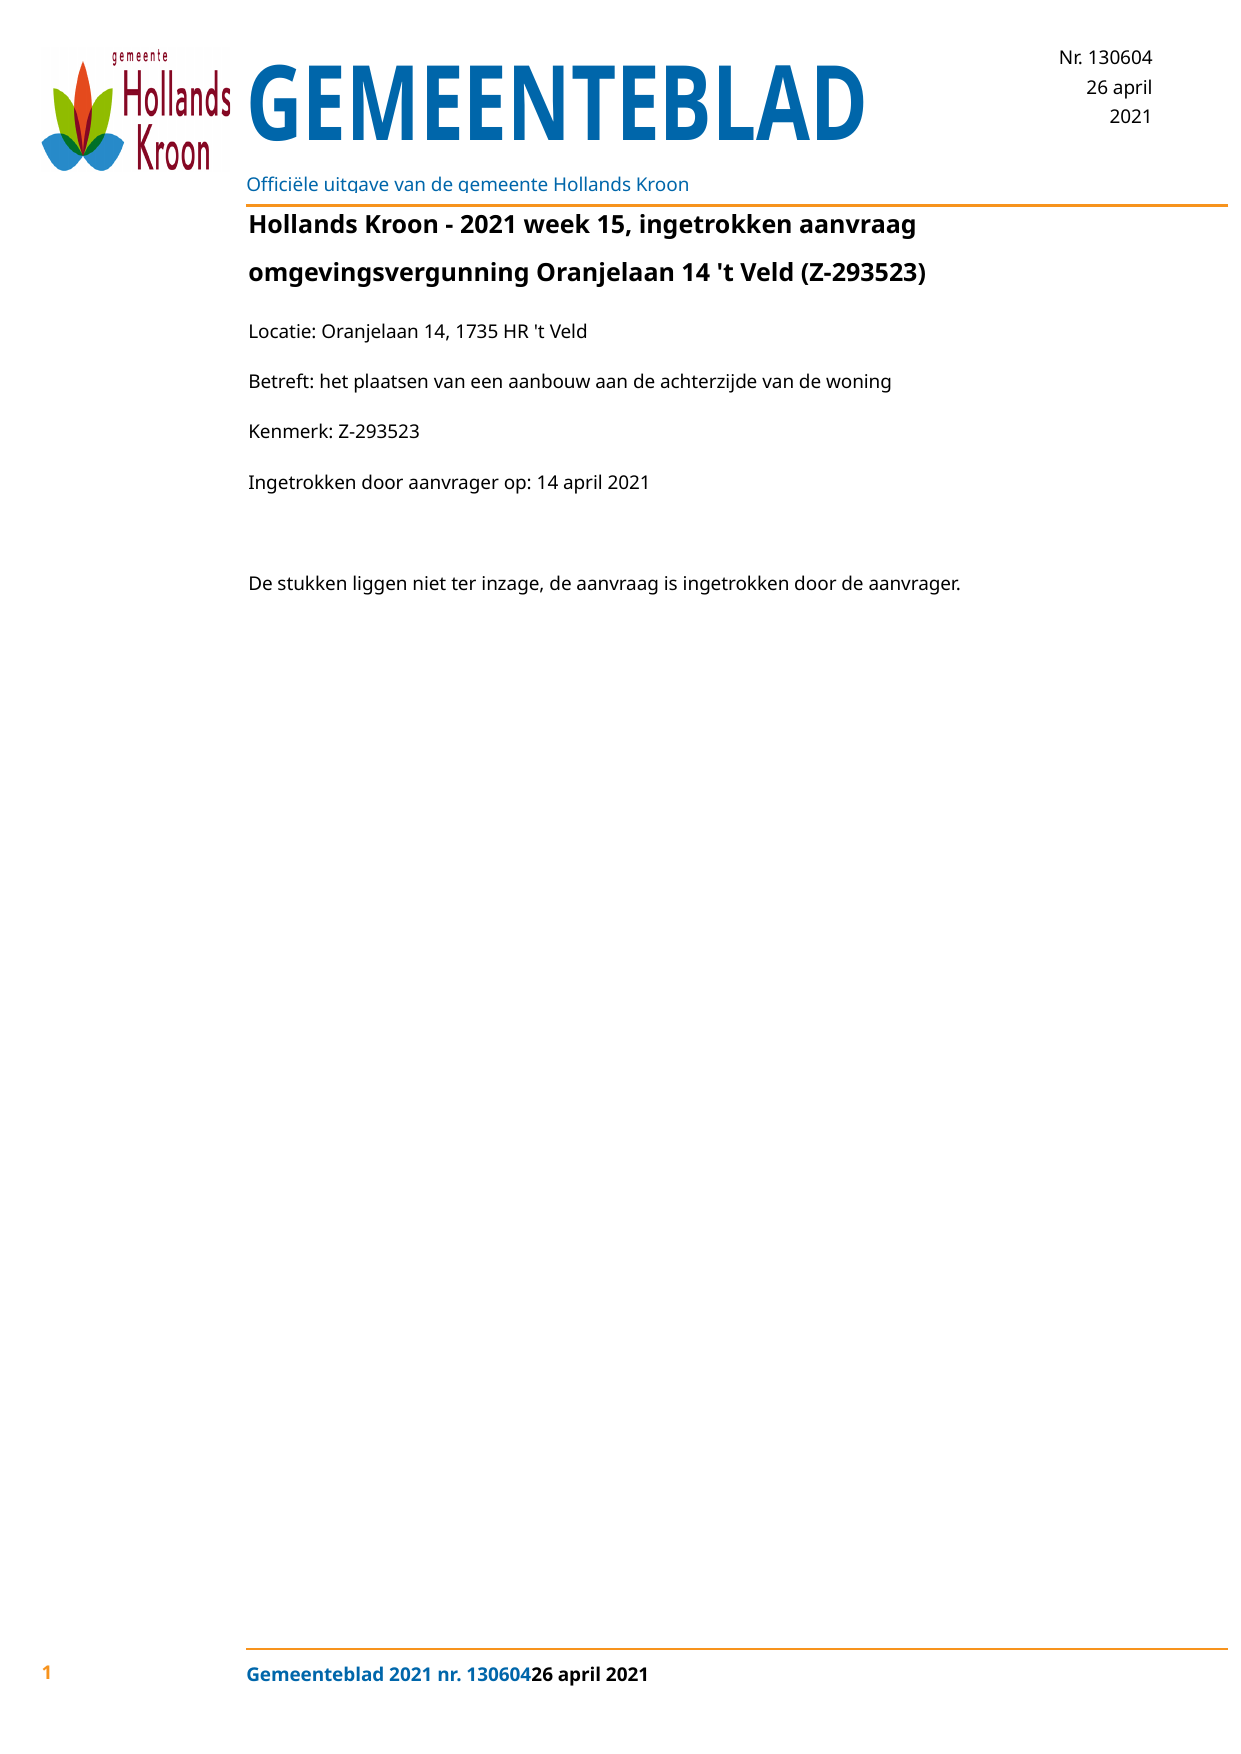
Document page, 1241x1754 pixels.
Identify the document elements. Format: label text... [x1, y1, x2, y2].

text Hollands Kroon - 2021 week 15, ingetrokken aanvraag omgevingsvergunning Oranjelaan 14 't Veld (Z-293523) [248, 207, 1152, 288]
text De stukken liggen niet ter inzage, de aanvraag is ingetrokken door de aanvrager. [248, 570, 1152, 596]
text Locatie: Oranjelaan 14, 1735 HR 't Veld [248, 318, 1152, 344]
text Ingetrokken door aanvrager op: 14 april 2021 [248, 469, 1152, 495]
text Kenmerk: Z-293523 [248, 419, 1152, 444]
picture [41, 47, 231, 172]
text Betreft: het plaatsen van een aanbouw aan de achterzijde van de woning [248, 368, 1152, 394]
